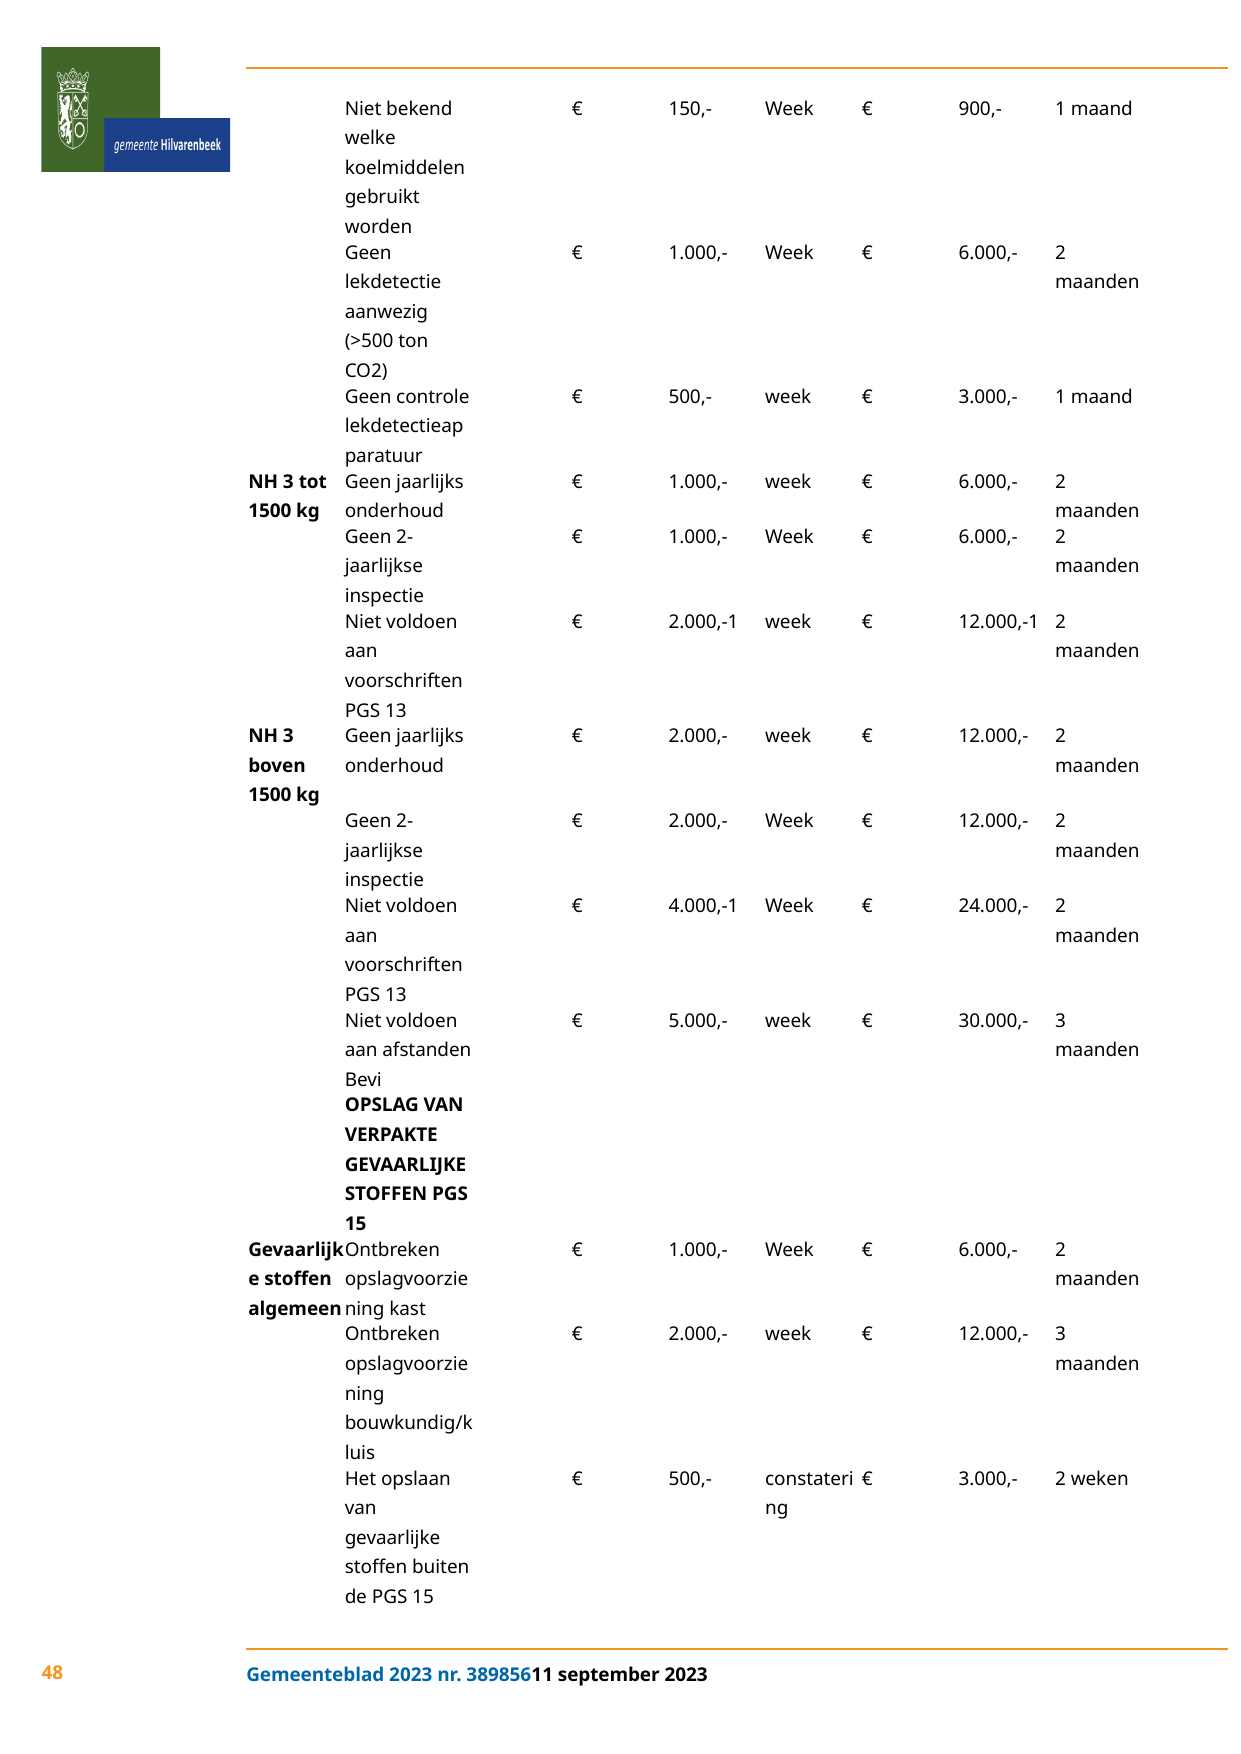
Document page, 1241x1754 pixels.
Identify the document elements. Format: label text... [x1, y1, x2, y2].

table_cell Niet voldoen aan voorschriften PGS 13 [345, 608, 475, 722]
table_cell 2 maanden [1055, 723, 1152, 807]
table_cell Week [765, 1236, 862, 1321]
table_cell [475, 383, 572, 468]
table_cell [958, 1092, 1055, 1236]
table_cell 6.000,- [958, 1236, 1055, 1321]
table_cell 12.000,- [958, 723, 1055, 807]
table_cell 2 maanden [1055, 468, 1152, 523]
table_cell week [765, 1007, 862, 1092]
table_cell week [765, 383, 862, 468]
table_cell NH 3 tot 1500 kg [248, 468, 344, 523]
table_cell 3 maanden [1055, 1321, 1152, 1465]
table_cell € [572, 723, 668, 807]
table_cell 24.000,- [958, 892, 1055, 1007]
table_cell 150,- [668, 95, 765, 239]
table_cell [248, 892, 344, 1007]
table_cell € [572, 1465, 668, 1609]
table_cell Week [765, 239, 862, 383]
table_cell 2.000,- [668, 723, 765, 807]
table_cell € [862, 523, 958, 608]
table_cell € [572, 468, 668, 523]
table_cell [248, 523, 344, 608]
table_cell € [862, 239, 958, 383]
table_cell Geen lekdetectie aanwezig (>500 ton CO2) [345, 239, 475, 383]
table_cell € [572, 892, 668, 1007]
table_cell [475, 892, 572, 1007]
table_cell € [862, 383, 958, 468]
table_cell Geen 2-jaarlijkse inspectie [345, 808, 475, 892]
table_cell 2 maanden [1055, 892, 1152, 1007]
table_cell 12.000,- [958, 808, 1055, 892]
table_cell € [862, 95, 958, 239]
table_cell [475, 1007, 572, 1092]
table_cell [1055, 1092, 1152, 1236]
table_cell Niet voldoen aan voorschriften PGS 13 [345, 892, 475, 1007]
table_cell € [572, 1007, 668, 1092]
table_cell Week [765, 95, 862, 239]
table_cell € [862, 723, 958, 807]
table_cell € [862, 1236, 958, 1321]
table_cell 6.000,- [958, 468, 1055, 523]
table_cell € [572, 1321, 668, 1465]
table_cell [475, 1321, 572, 1465]
table_cell [248, 808, 344, 892]
table_cell Geen jaarlijks onderhoud [345, 468, 475, 523]
table_cell € [572, 239, 668, 383]
table_cell [475, 1236, 572, 1321]
table_cell [475, 1092, 572, 1236]
table_cell week [765, 1321, 862, 1465]
table_cell 5.000,- [668, 1007, 765, 1092]
table_cell 1 maand [1055, 383, 1152, 468]
table_cell [248, 1092, 344, 1236]
table_cell 6.000,- [958, 523, 1055, 608]
table_cell € [572, 95, 668, 239]
table_cell [475, 468, 572, 523]
table_cell [475, 239, 572, 383]
table_cell [475, 1465, 572, 1609]
table_cell Week [765, 892, 862, 1007]
table_cell [475, 95, 572, 239]
table_cell 30.000,- [958, 1007, 1055, 1092]
table_cell 1.000,- [668, 239, 765, 383]
table_cell 900,- [958, 95, 1055, 239]
table_cell NH 3 boven 1500 kg [248, 723, 344, 807]
table_cell 1 maand [1055, 95, 1152, 239]
table_cell [475, 808, 572, 892]
table_cell 2 maanden [1055, 808, 1152, 892]
table_cell [248, 1007, 344, 1092]
table_cell [248, 95, 344, 239]
table_cell € [862, 808, 958, 892]
table_cell [248, 608, 344, 722]
table_cell € [572, 523, 668, 608]
table_cell € [862, 468, 958, 523]
table_cell € [572, 808, 668, 892]
table_cell € [572, 608, 668, 722]
table_cell [248, 1465, 344, 1609]
table_cell Geen jaarlijks onderhoud [345, 723, 475, 807]
table_cell week [765, 723, 862, 807]
table_cell [248, 383, 344, 468]
table_cell 3 maanden [1055, 1007, 1152, 1092]
table_cell 3.000,- [958, 383, 1055, 468]
table_cell € [572, 383, 668, 468]
table_cell 2.000,- [668, 1321, 765, 1465]
table_cell [475, 523, 572, 608]
table_cell € [862, 892, 958, 1007]
table_cell [572, 1092, 668, 1236]
table_cell Niet bekend welke koelmiddelen gebruikt worden [345, 95, 475, 239]
table_cell [475, 723, 572, 807]
table_cell 6.000,- [958, 239, 1055, 383]
table_cell 4.000,-1 [668, 892, 765, 1007]
table_cell 2.000,- [668, 808, 765, 892]
table_cell € [572, 1236, 668, 1321]
table_cell 1.000,- [668, 468, 765, 523]
table_cell Week [765, 808, 862, 892]
table_cell € [862, 608, 958, 722]
table_cell [668, 1092, 765, 1236]
table_cell week [765, 468, 862, 523]
picture [41, 47, 231, 172]
table_cell Geen 2-jaarlijkse inspectie [345, 523, 475, 608]
table_cell Week [765, 523, 862, 608]
table_cell 2 maanden [1055, 523, 1152, 608]
table_cell Niet voldoen aan afstanden Bevi [345, 1007, 475, 1092]
table_cell Ontbreken opslagvoorziening kast [345, 1236, 475, 1321]
table_cell [475, 608, 572, 722]
table_cell € [862, 1465, 958, 1609]
table_cell [765, 1092, 862, 1236]
table_cell 2 maanden [1055, 239, 1152, 383]
table_cell Geen controle lekdetectieapparatuur [345, 383, 475, 468]
table_cell 2.000,-1 [668, 608, 765, 722]
table_cell [248, 1321, 344, 1465]
table_cell € [862, 1321, 958, 1465]
table_cell 1.000,- [668, 523, 765, 608]
table_cell 2 maanden [1055, 608, 1152, 722]
table_cell Het opslaan van gevaarlijke stoffen buiten de PGS 15 [345, 1465, 475, 1609]
table_cell 12.000,- [958, 1321, 1055, 1465]
table_cell [862, 1092, 958, 1236]
table_cell 1.000,- [668, 1236, 765, 1321]
table_cell Gevaarlijke stoffen algemeen [248, 1236, 344, 1321]
table_cell 500,- [668, 1465, 765, 1609]
table_cell 2 maanden [1055, 1236, 1152, 1321]
table_cell [248, 239, 344, 383]
table_cell 2 weken [1055, 1465, 1152, 1609]
table_cell 3.000,- [958, 1465, 1055, 1609]
table_cell € [862, 1007, 958, 1092]
table_cell constatering [765, 1465, 862, 1609]
table_cell 12.000,-1 [958, 608, 1055, 722]
table_cell Ontbreken opslagvoorziening bouwkundig/kluis [345, 1321, 475, 1465]
table_cell 500,- [668, 383, 765, 468]
table_cell OPSLAG VAN VERPAKTE GEVAARLIJKE STOFFEN PGS 15 [345, 1092, 475, 1236]
table_cell week [765, 608, 862, 722]
